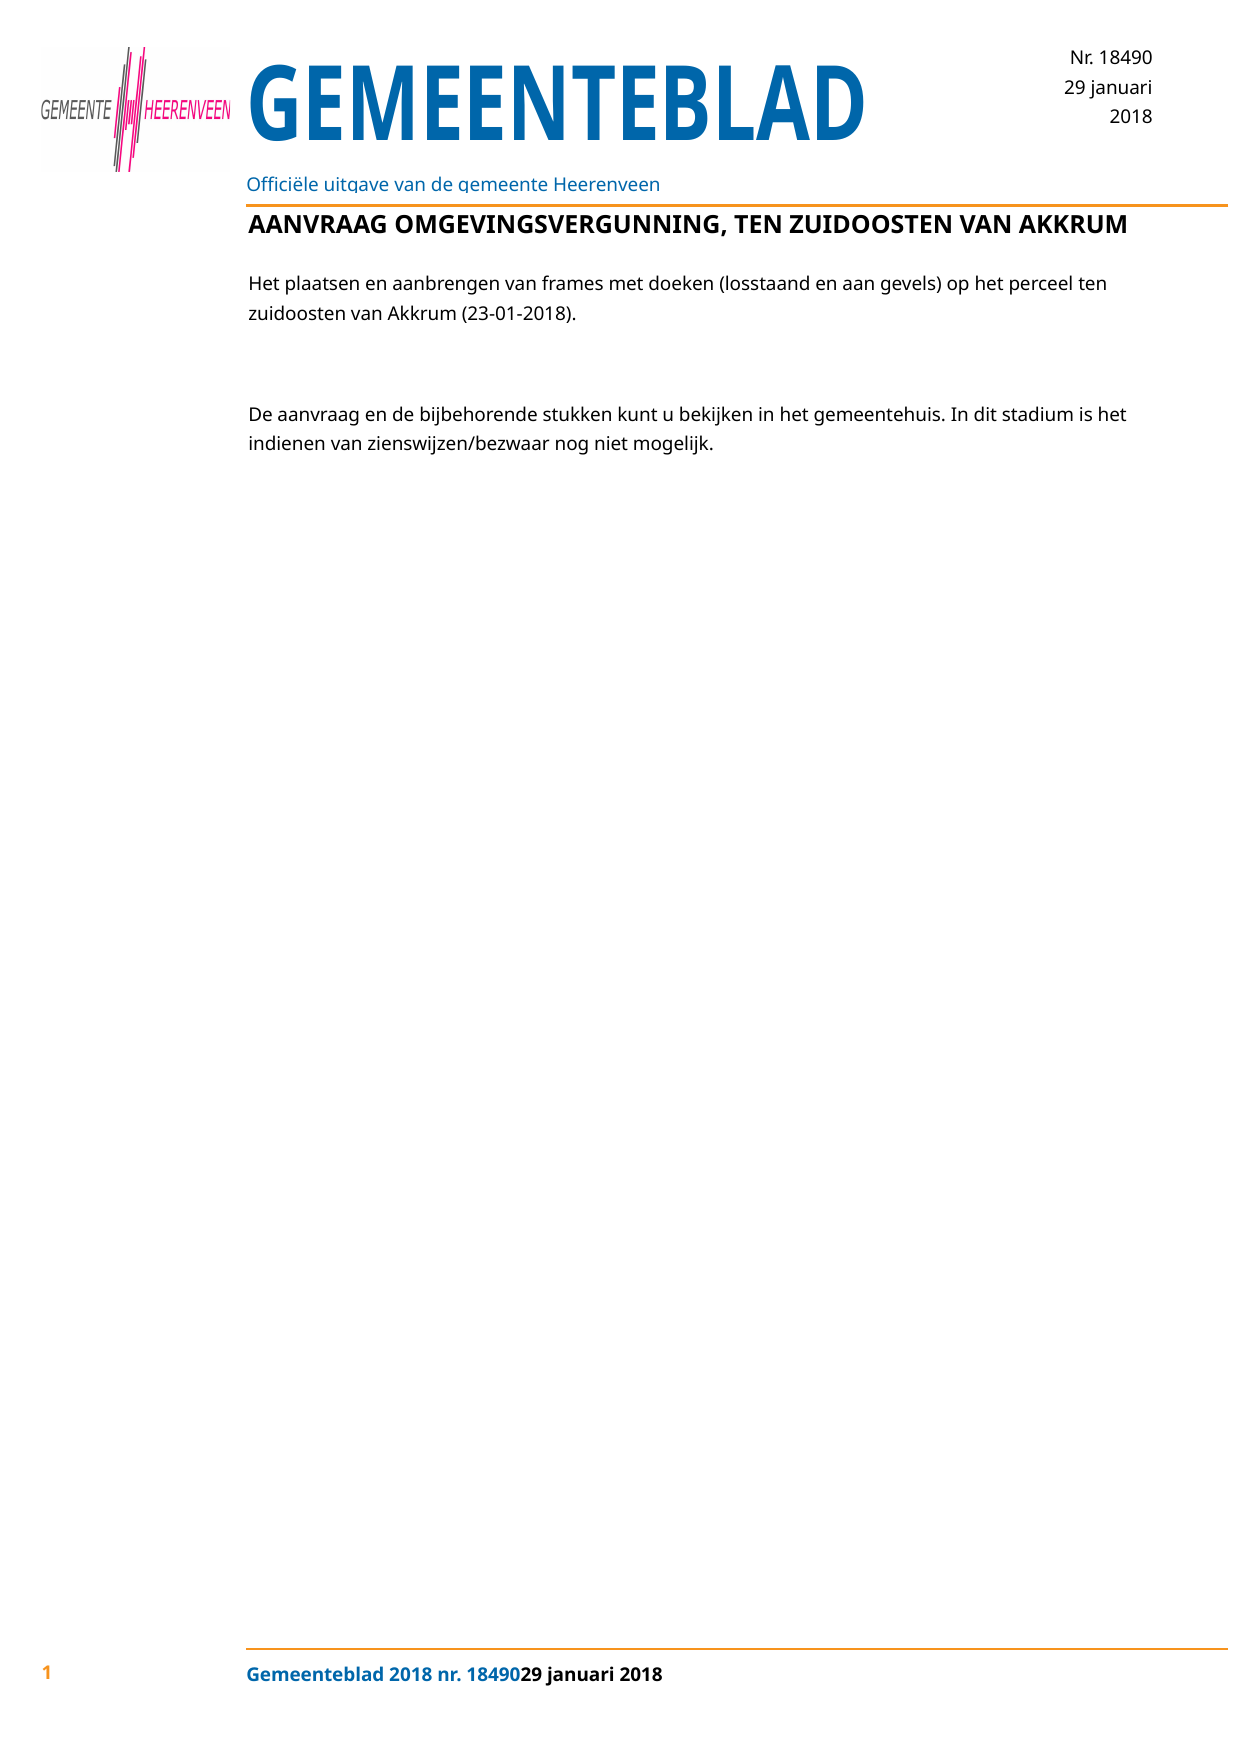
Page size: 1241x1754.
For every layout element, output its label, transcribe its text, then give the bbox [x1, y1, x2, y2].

text AANVRAAG OMGEVINGSVERGUNNING, TEN ZUIDOOSTEN VAN AKKRUM [248, 207, 1152, 241]
picture [41, 47, 231, 172]
text De aanvraag en de bijbehorende stukken kunt u bekijken in het gemeentehuis. In dit stadium is het indienen van zienswijzen/bezwaar nog niet mogelijk. [248, 401, 1152, 456]
text Het plaatsen en aanbrengen van frames met doeken (losstaand en aan gevels) op het perceel ten zuidoosten van Akkrum (23-01-2018). [248, 270, 1152, 326]
